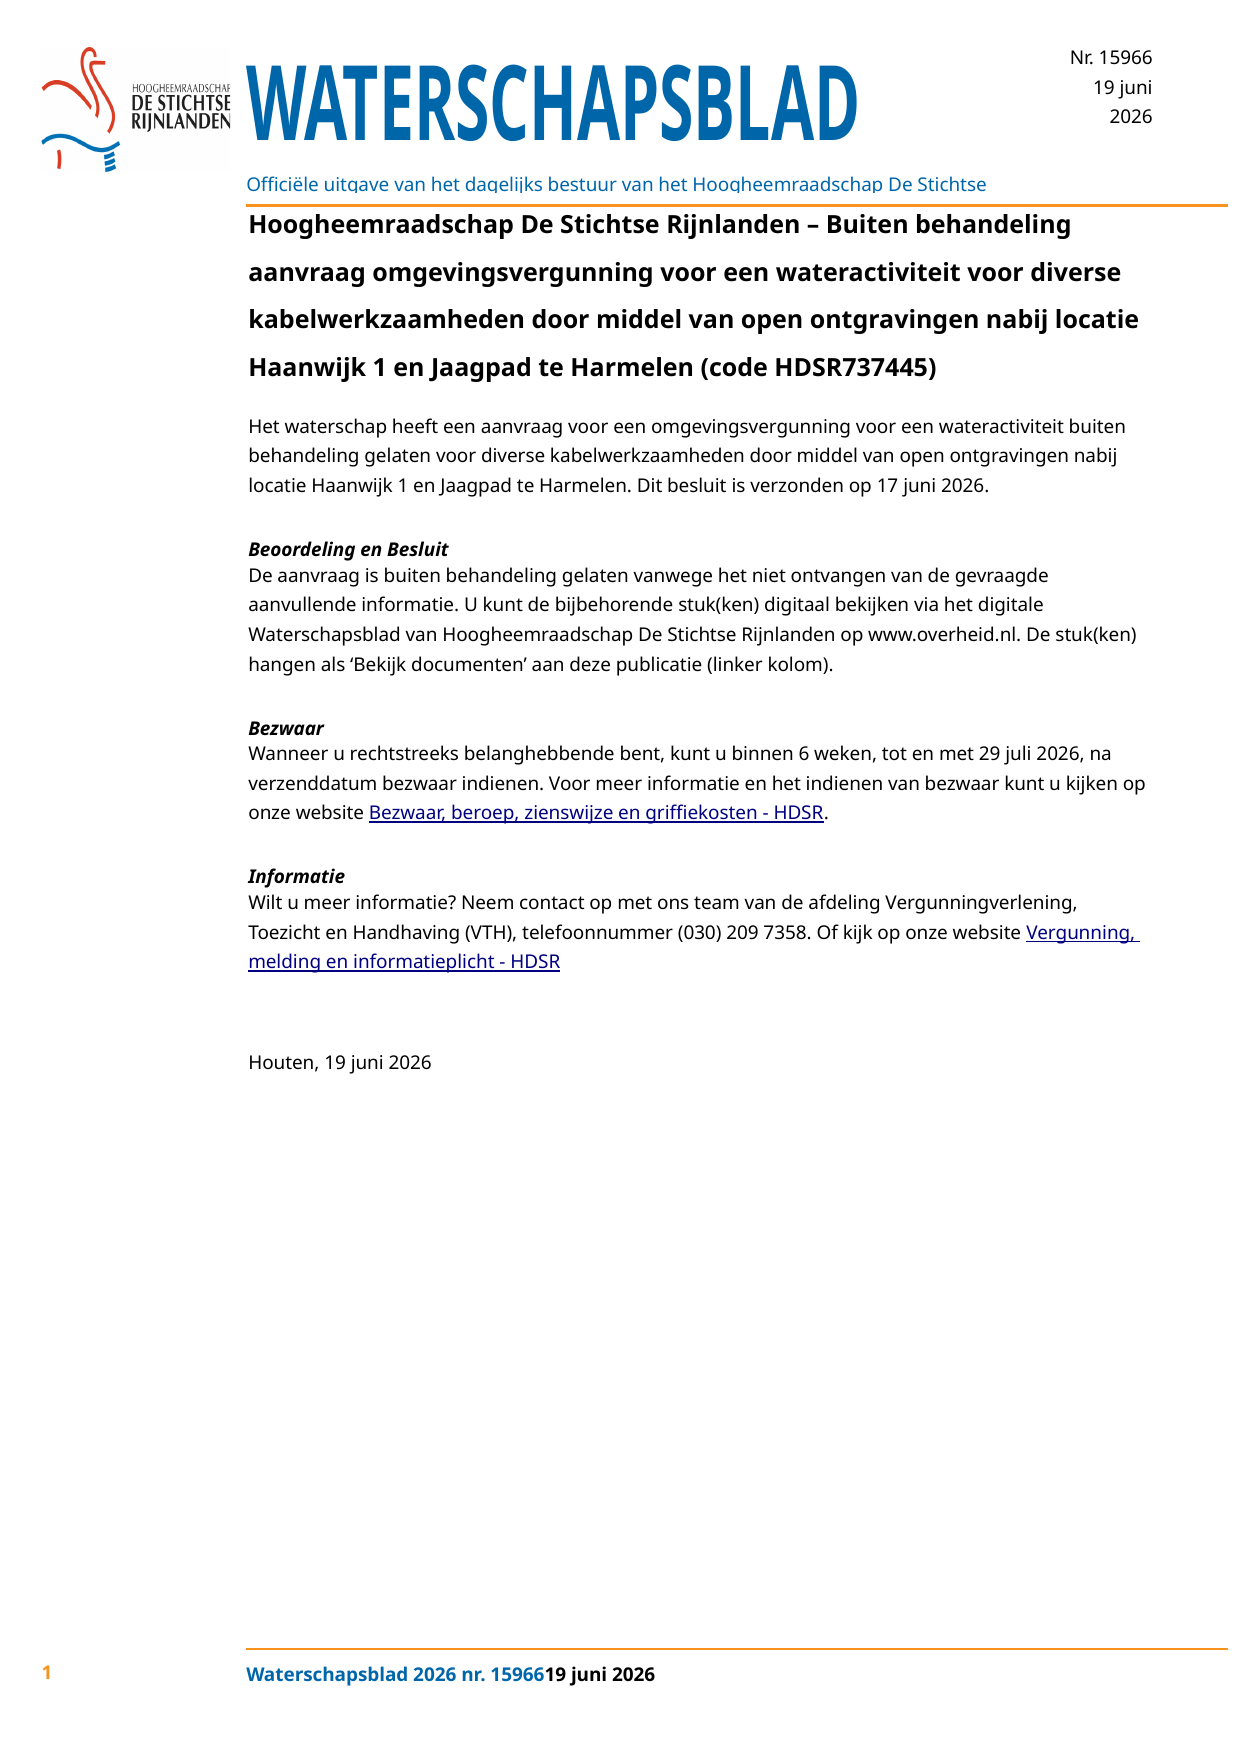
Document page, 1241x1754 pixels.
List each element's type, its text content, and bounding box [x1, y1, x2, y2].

text Het waterschap heeft een aanvraag voor een omgevingsvergunning voor een wateractiviteit buiten behandeling gelaten voor diverse kabelwerkzaamheden door middel van open ontgravingen nabij locatie Haanwijk 1 en Jaagpad te Harmelen. Dit besluit is verzonden op 17 juni 2026. [248, 413, 1152, 498]
text Wanneer u rechtstreeks belanghebbende bent, kunt u binnen 6 weken, tot en met 29 juli 2026, na verzenddatum bezwaar indienen. Voor meer informatie en het indienen van bezwaar kunt u kijken op onze website Bezwaar, beroep, zienswijze en griffiekosten - HDSR. [248, 740, 1152, 825]
text Beoordeling en Besluit [248, 536, 1152, 562]
text Informatie [248, 863, 1152, 889]
text Houten, 19 juni 2026 [248, 1049, 1152, 1075]
picture [41, 47, 231, 172]
text De aanvraag is buiten behandeling gelaten vanwege het niet ontvangen van de gevraagde aanvullende informatie. U kunt de bijbehorende stuk(ken) digitaal bekijken via het digitale Waterschapsblad van Hoogheemraadschap De Stichtse Rijnlanden op www.overheid.nl. De stuk(ken) hangen als ‘Bekijk documenten’ aan deze publicatie (linker kolom). [248, 562, 1152, 676]
text Hoogheemraadschap De Stichtse Rijnlanden – Buiten behandeling aanvraag omgevingsvergunning voor een wateractiviteit voor diverse kabelwerkzaamheden door middel van open ontgravingen nabij locatie Haanwijk 1 en Jaagpad te Harmelen (code HDSR737445) [248, 207, 1152, 384]
text Bezwaar [248, 715, 1152, 740]
text Wilt u meer informatie? Neem contact op met ons team van de afdeling Vergunningverlening, Toezicht en Handhaving (VTH), telefoonnummer (030) 209 7358. Of kijk op onze website Vergunning, melding en informatieplicht - HDSR [248, 889, 1152, 974]
